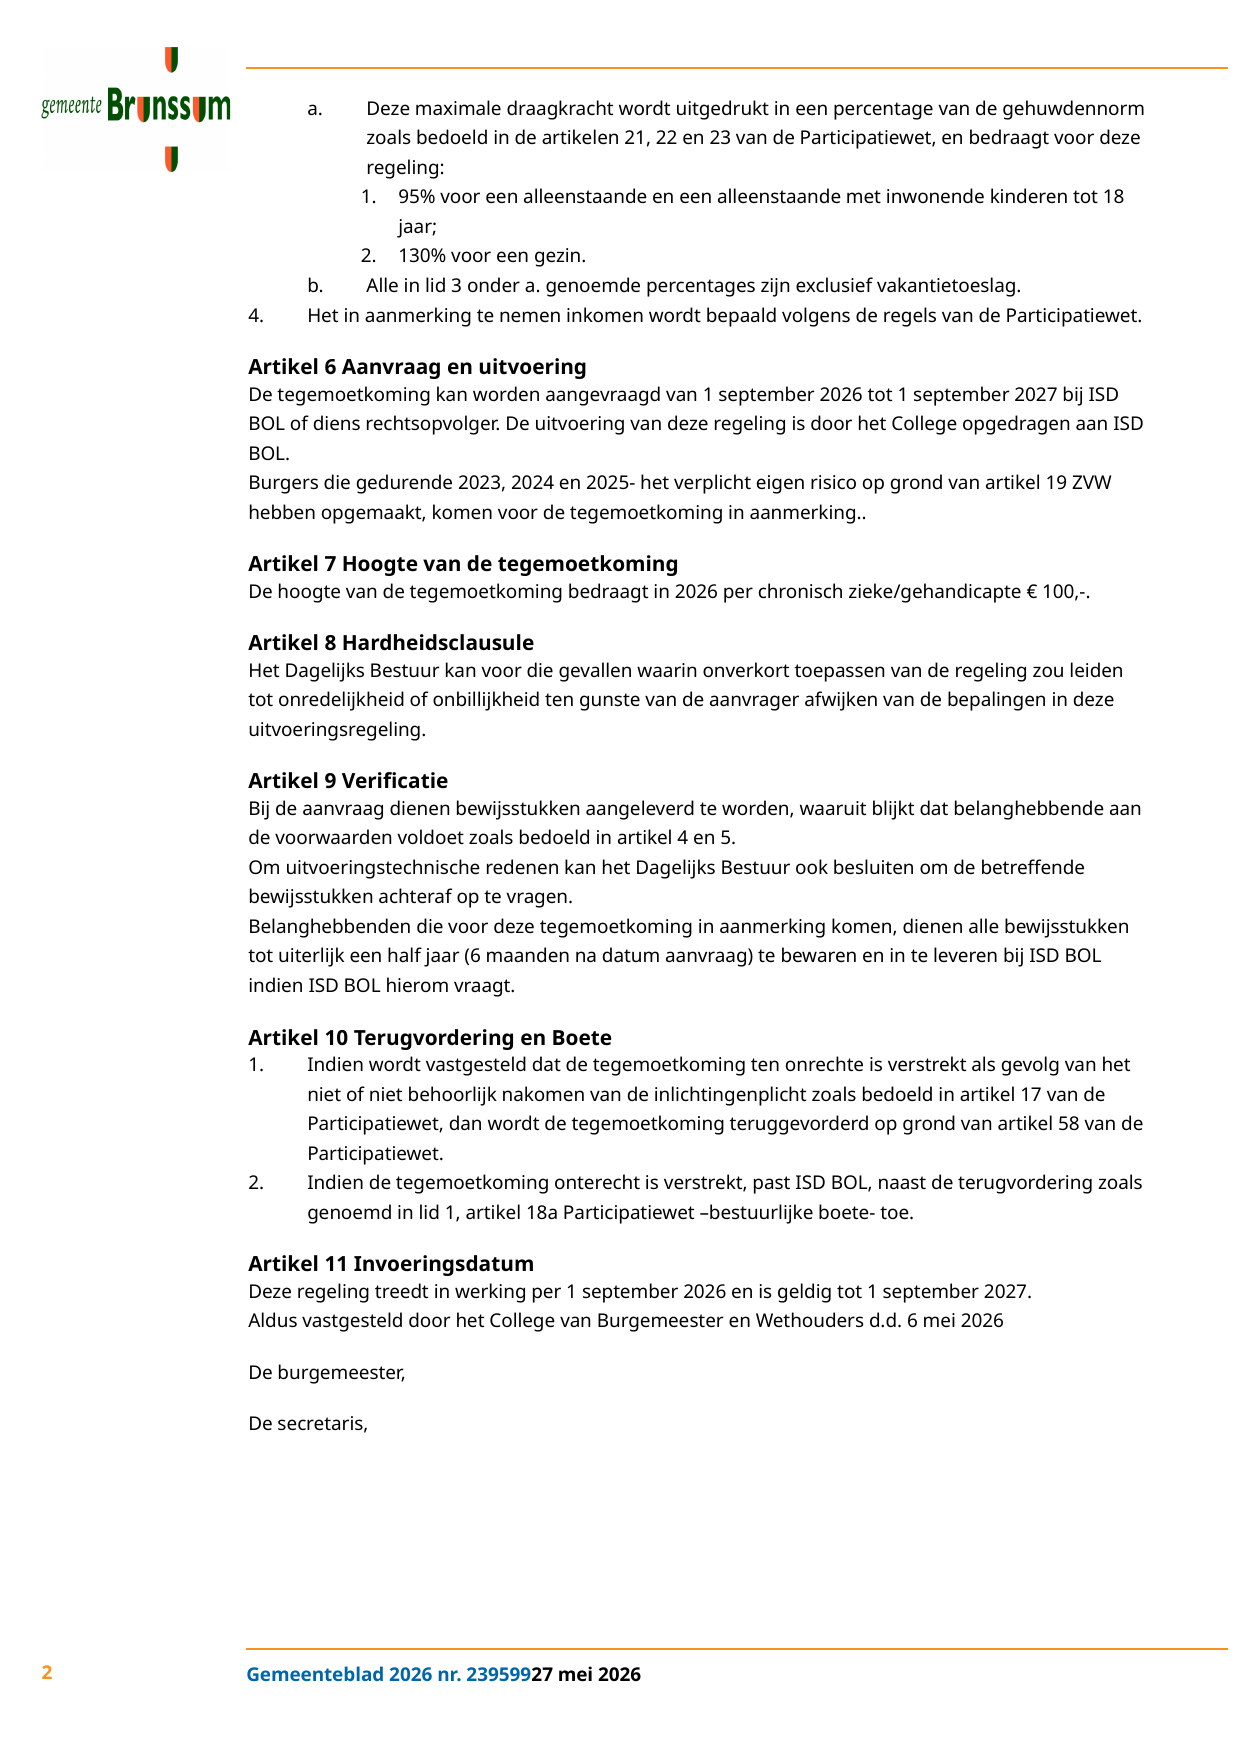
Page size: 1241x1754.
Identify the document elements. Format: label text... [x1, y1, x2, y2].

text Artikel 7 Hoogte van de tegemoetkoming [248, 549, 1152, 578]
text De burgemeester, [248, 1359, 1152, 1385]
list Alle in lid 3 onder a. genoemde percentages zijn exclusief vakantietoeslag. [307, 272, 1152, 298]
text Artikel 10 Terugvordering en Boete [248, 1023, 1152, 1051]
list Indien de tegemoetkoming onterecht is verstrekt, past ISD BOL, naast de terugvordering zoals genoemd in lid 1, artikel 18a Participatiewet –bestuurlijke boete- toe. [248, 1169, 1152, 1225]
text Artikel 9 Verificatie [248, 766, 1152, 795]
text Aldus vastgesteld door het College van Burgemeester en Wethouders d.d. 6 mei 2026 [248, 1307, 1152, 1333]
text De hoogte van de tegemoetkoming bedraagt in 2026 per chronisch zieke/gehandicapte € 100,-. [248, 578, 1152, 604]
list 130% voor een gezin. [361, 243, 1152, 268]
text Bij de aanvraag dienen bewijsstukken aangeleverd te worden, waaruit blijkt dat belanghebbende aan de voorwaarden voldoet zoals bedoeld in artikel 4 en 5. [248, 795, 1152, 850]
text Burgers die gedurende 2023, 2024 en 2025- het verplicht eigen risico op grond van artikel 19 ZVW hebben opgemaakt, komen voor de tegemoetkoming in aanmerking.. [248, 469, 1152, 525]
text Deze regeling treedt in werking per 1 september 2026 en is geldig tot 1 september 2027. [248, 1278, 1152, 1304]
list 95% voor een alleenstaande en een alleenstaande met inwonende kinderen tot 18 jaar; [361, 183, 1152, 239]
text Artikel 6 Aanvraag en uitvoering [248, 352, 1152, 381]
text Artikel 11 Invoeringsdatum [248, 1249, 1152, 1278]
text De secretaris, [248, 1410, 1152, 1436]
text Het Dagelijks Bestuur kan voor die gevallen waarin onverkort toepassen van de regeling zou leiden tot onredelijkheid of onbillijkheid ten gunste van de aanvrager afwijken van de bepalingen in deze uitvoeringsregeling. [248, 657, 1152, 742]
text De tegemoetkoming kan worden aangevraagd van 1 september 2026 tot 1 september 2027 bij ISD BOL of diens rechtsopvolger. De uitvoering van deze regeling is door het College opgedragen aan ISD BOL. [248, 381, 1152, 466]
list Het in aanmerking te nemen inkomen wordt bepaald volgens de regels van de Participatiewet. [248, 302, 1152, 328]
list Deze maximale draagkracht wordt uitgedrukt in een percentage van de gehuwdennorm zoals bedoeld in de artikelen 21, 22 en 23 van de Participatiewet, en bedraagt voor deze regeling: [307, 95, 1152, 180]
text Artikel 8 Hardheidsclausule [248, 628, 1152, 657]
picture [41, 47, 231, 172]
list Indien wordt vastgesteld dat de tegemoetkoming ten onrechte is verstrekt als gevolg van het niet of niet behoorlijk nakomen van de inlichtingenplicht zoals bedoeld in artikel 17 van de Participatiewet, dan wordt de tegemoetkoming teruggevorderd op grond van artikel 58 van de Participatiewet. [248, 1051, 1152, 1166]
text Om uitvoeringstechnische redenen kan het Dagelijks Bestuur ook besluiten om de betreffende bewijsstukken achteraf op te vragen. [248, 854, 1152, 909]
text Belanghebbenden die voor deze tegemoetkoming in aanmerking komen, dienen alle bewijsstukken tot uiterlijk een half jaar (6 maanden na datum aanvraag) te bewaren en in te leveren bij ISD BOL indien ISD BOL hierom vraagt. [248, 913, 1152, 998]
